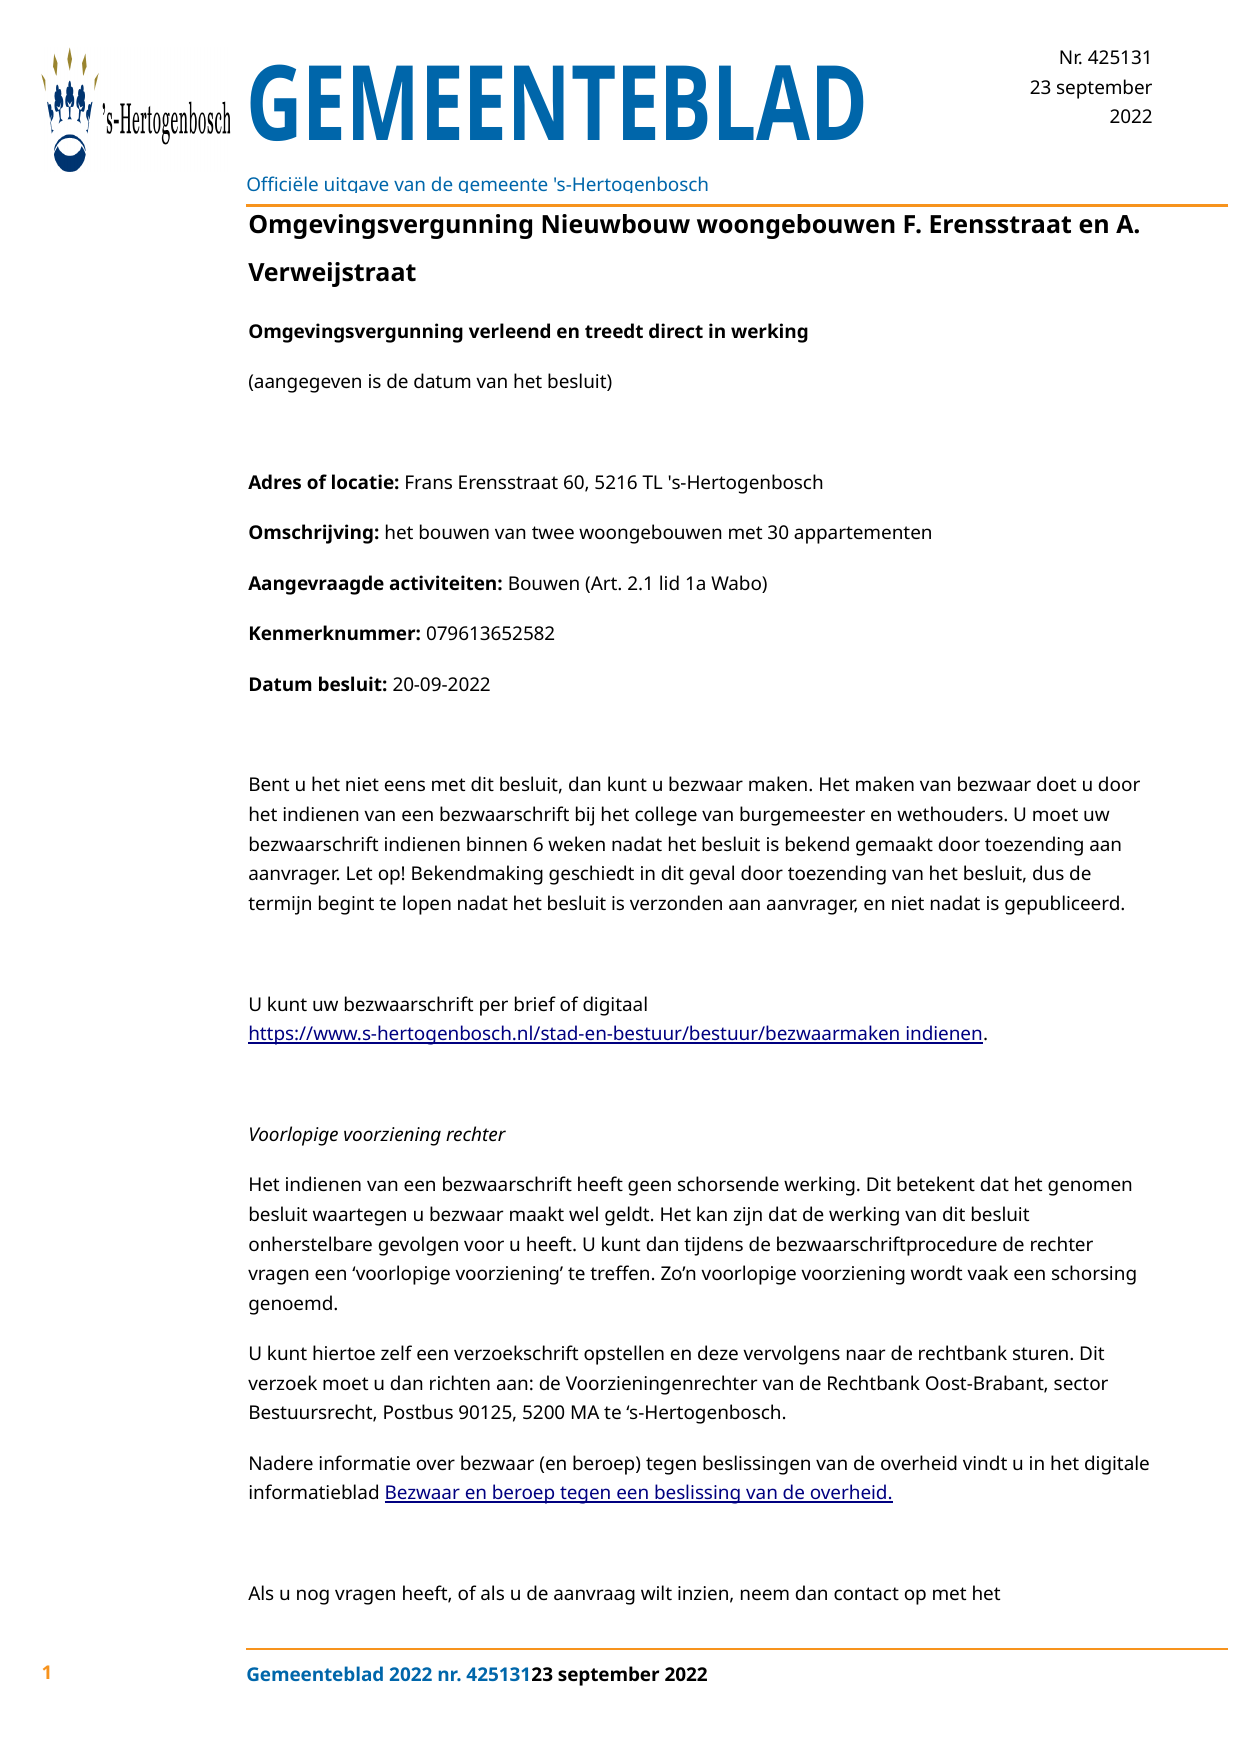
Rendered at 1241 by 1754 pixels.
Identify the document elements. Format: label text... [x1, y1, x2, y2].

text U kunt uw bezwaarschrift per brief of digitaal https://www.s-hertogenbosch.nl/stad-en-bestuur/bestuur/bezwaarmaken indienen. [248, 991, 1152, 1046]
text Kenmerknummer: 079613652582 [248, 620, 1152, 646]
text Voorlopige voorziening rechter [248, 1121, 1152, 1147]
text Datum besluit: 20-09-2022 [248, 671, 1152, 697]
text (aangegeven is de datum van het besluit) [248, 368, 1152, 394]
text Als u nog vragen heeft, of als u de aanvraag wilt inzien, neem dan contact op met het [248, 1580, 1152, 1606]
text Nadere informatie over bezwaar (en beroep) tegen beslissingen van de overheid vindt u in het digitale informatieblad Bezwaar en beroep tegen een beslissing van de overheid. [248, 1450, 1152, 1505]
text Omgevingsvergunning Nieuwbouw woongebouwen F. Erensstraat en A. Verweijstraat [248, 207, 1152, 288]
text Adres of locatie: Frans Erensstraat 60, 5216 TL 's-Hertogenbosch [248, 469, 1152, 495]
text U kunt hiertoe zelf een verzoekschrift opstellen en deze vervolgens naar de rechtbank sturen. Dit verzoek moet u dan richten aan: de Voorzieningenrechter van de Rechtbank Oost-Brabant, sector Bestuursrecht, Postbus 90125, 5200 MA te ‘s-Hertogenbosch. [248, 1340, 1152, 1425]
picture [41, 47, 231, 172]
text Omgevingsvergunning verleend en treedt direct in werking [248, 318, 1152, 344]
text Bent u het niet eens met dit besluit, dan kunt u bezwaar maken. Het maken van bezwaar doet u door het indienen van een bezwaarschrift bij het college van burgemeester en wethouders. U moet uw bezwaarschrift indienen binnen 6 weken nadat het besluit is bekend gemaakt door toezending aan aanvrager. Let op! Bekendmaking geschiedt in dit geval door toezending van het besluit, dus de termijn begint te lopen nadat het besluit is verzonden aan aanvrager, en niet nadat is gepubliceerd. [248, 772, 1152, 916]
text Aangevraagde activiteiten: Bouwen (Art. 2.1 lid 1a Wabo) [248, 570, 1152, 596]
text Omschrijving: het bouwen van twee woongebouwen met 30 appartementen [248, 519, 1152, 545]
text Het indienen van een bezwaarschrift heeft geen schorsende werking. Dit betekent dat het genomen besluit waartegen u bezwaar maakt wel geldt. Het kan zijn dat de werking van dit besluit onherstelbare gevolgen voor u heeft. U kunt dan tijdens de bezwaarschriftprocedure de rechter vragen een ‘voorlopige voorziening’ te treffen. Zo’n voorlopige voorziening wordt vaak een schorsing genoemd. [248, 1172, 1152, 1316]
